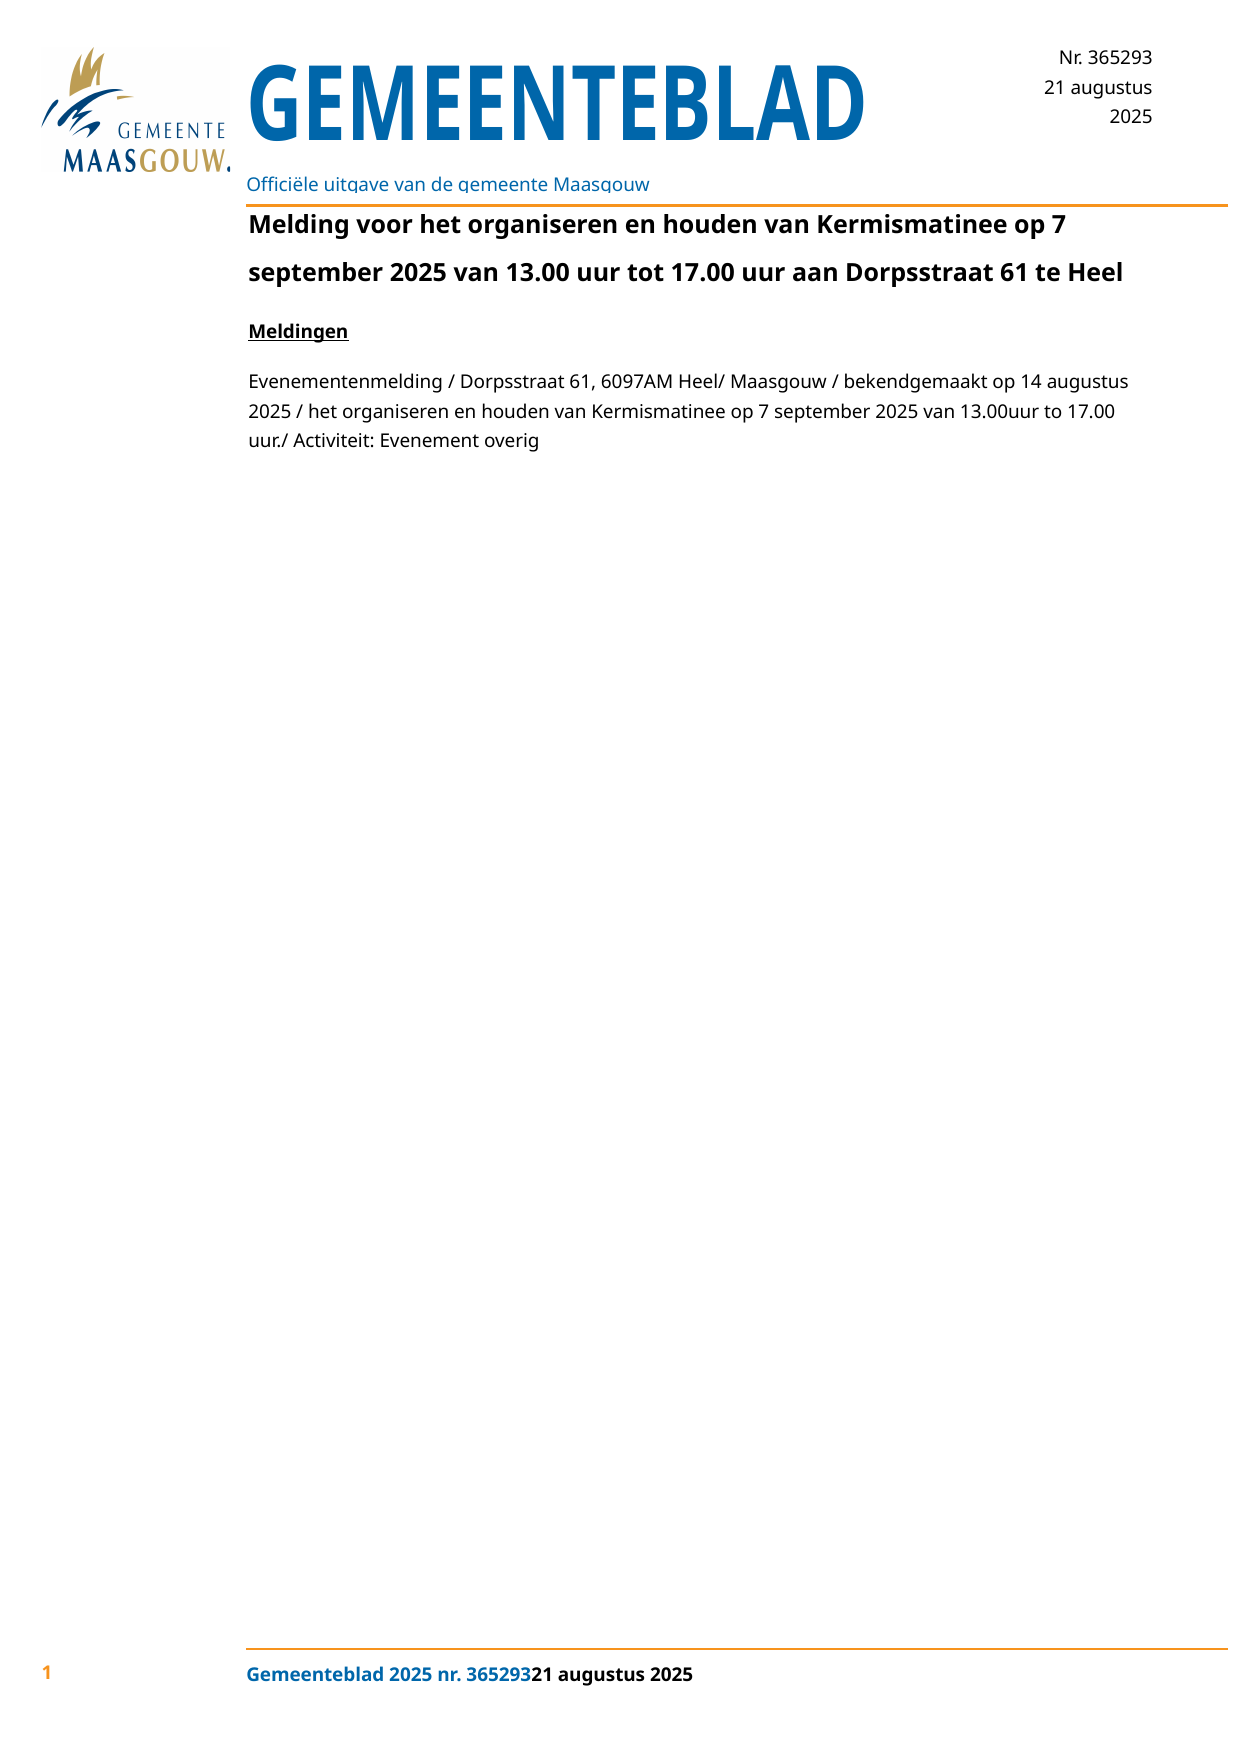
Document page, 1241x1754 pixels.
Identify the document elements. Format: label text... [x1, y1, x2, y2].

picture [41, 47, 231, 172]
text Evenementenmelding / Dorpsstraat 61, 6097AM Heel/ Maasgouw / bekendgemaakt op 14 augustus 2025 / het organiseren en houden van Kermismatinee op 7 september 2025 van 13.00uur to 17.00 uur./ Activiteit: Evenement overig [248, 368, 1152, 453]
text Meldingen [248, 318, 1152, 344]
text Melding voor het organiseren en houden van Kermismatinee op 7 september 2025 van 13.00 uur tot 17.00 uur aan Dorpsstraat 61 te Heel [248, 207, 1152, 288]
